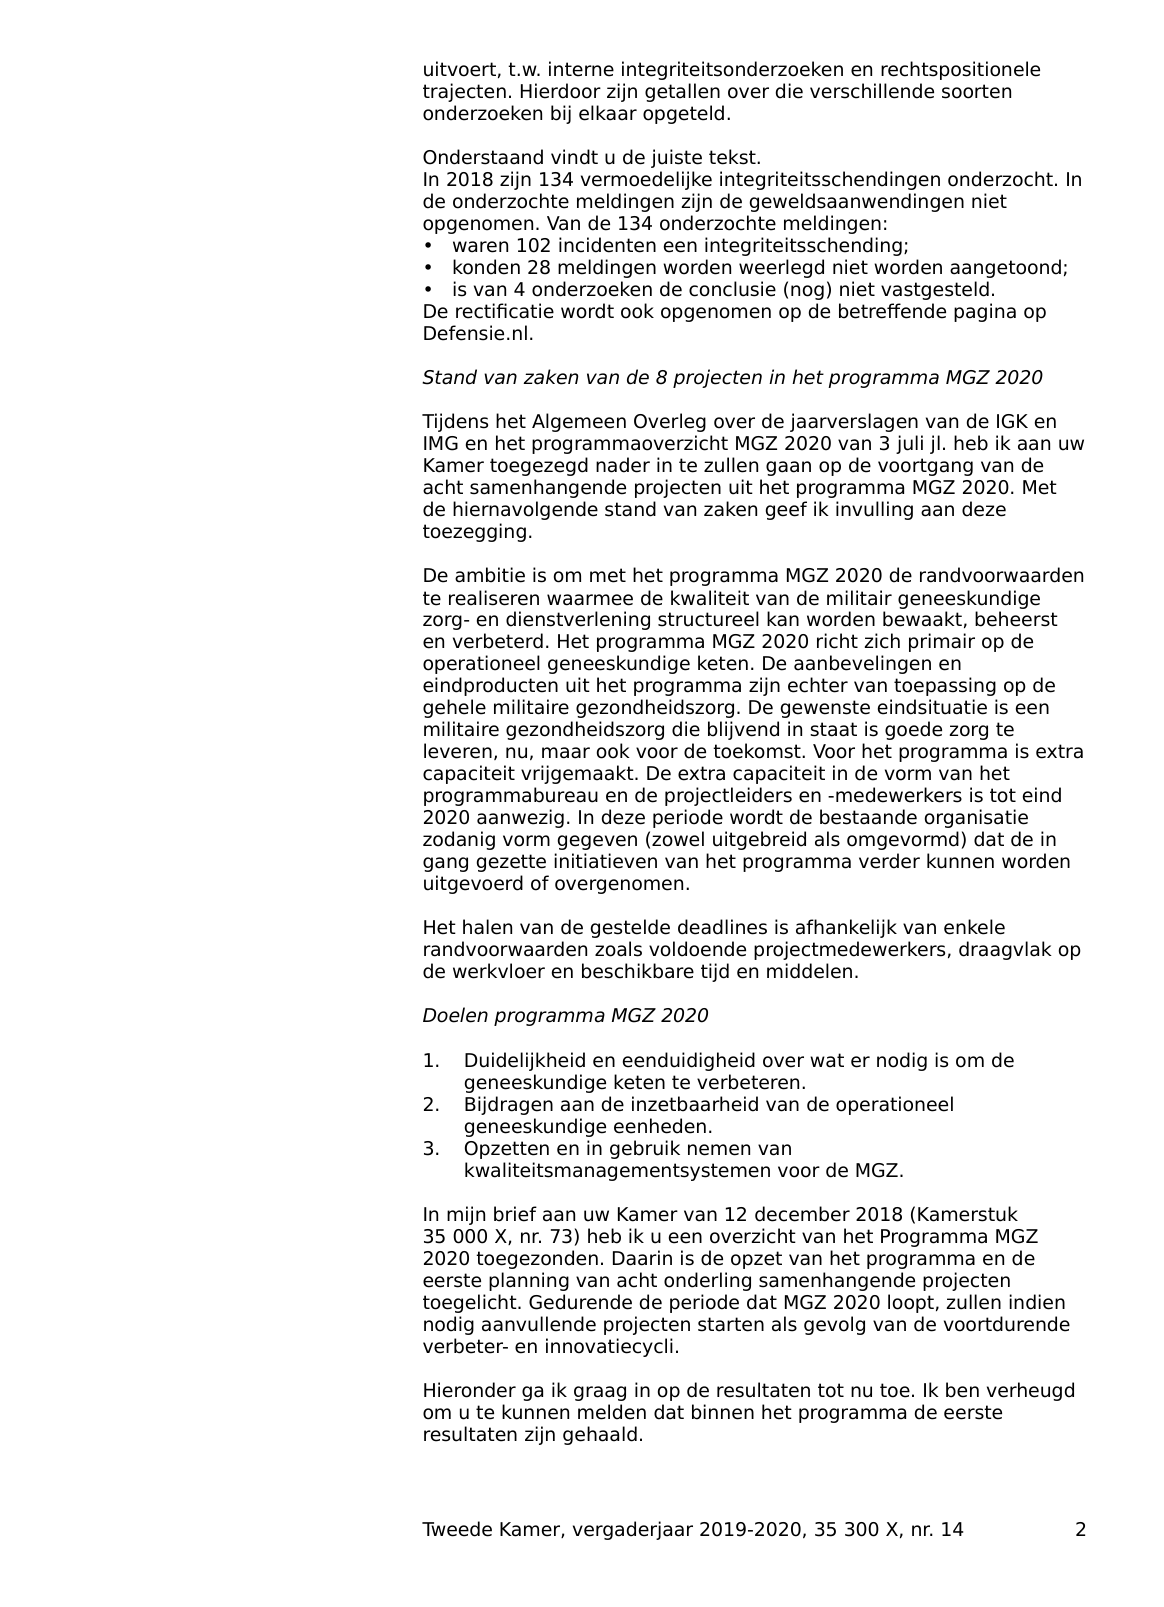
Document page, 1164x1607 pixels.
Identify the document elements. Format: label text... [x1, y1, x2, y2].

text In mijn brief aan uw Kamer van 12 december 2018 (Kamerstuk 35 000 X, nr. 73) heb ik u een overzicht van het Programma MGZ 2020 toegezonden. Daarin is de opzet van het programma en de eerste planning van acht onderling samenhangende projecten toegelicht. Gedurende de periode dat MGZ 2020 loopt, zullen indien nodig aanvullende projecten starten als gevolg van de voortdurende verbeter- en innovatiecycli. [422, 1204, 1087, 1357]
text Onderstaand vindt u de juiste tekst. [422, 147, 1087, 169]
text 2. Bijdragen aan de inzetbaarheid van de operationeel geneeskundige eenheden. [422, 1093, 1087, 1137]
text In 2018 zijn 134 vermoedelijke integriteitsschendingen onderzocht. In de onderzochte meldingen zijn de geweldsaanwendingen niet opgenomen. Van de 134 onderzochte meldingen: [422, 169, 1087, 235]
text • konden 28 meldingen worden weerlegd niet worden aangetoond; [422, 257, 1087, 279]
text • waren 102 incidenten een integriteitsschending; [422, 235, 1087, 257]
subtitle Stand van zaken van de 8 projecten in het programma MGZ 2020 [422, 367, 1087, 389]
text Hieronder ga ik graag in op de resultaten tot nu toe. Ik ben verheugd om u te kunnen melden dat binnen het programma de eerste resultaten zijn gehaald. [422, 1380, 1087, 1446]
text uitvoert, t.w. interne integriteitsonderzoeken en rechtspositionele trajecten. Hierdoor zijn getallen over die verschillende soorten onderzoeken bij elkaar opgeteld. [422, 59, 1087, 125]
text Het halen van de gestelde deadlines is afhankelijk van enkele randvoorwaarden zoals voldoende projectmedewerkers, draagvlak op de werkvloer en beschikbare tijd en middelen. [422, 917, 1087, 983]
text Tijdens het Algemeen Overleg over de jaarverslagen van de IGK en IMG en het programmaoverzicht MGZ 2020 van 3 juli jl. heb ik aan uw Kamer toegezegd nader in te zullen gaan op de voortgang van de acht samenhangende projecten uit het programma MGZ 2020. Met de hiernavolgende stand van zaken geef ik invulling aan deze toezegging. [422, 411, 1087, 543]
text 3. Opzetten en in gebruik nemen van kwaliteitsmanagementsystemen voor de MGZ. [422, 1137, 1087, 1181]
text 1. Duidelijkheid en eenduidigheid over wat er nodig is om de geneeskundige keten te verbeteren. [422, 1049, 1087, 1093]
text De ambitie is om met het programma MGZ 2020 de randvoorwaarden te realiseren waarmee de kwaliteit van de militair geneeskundige zorg- en dienstverlening structureel kan worden bewaakt, beheerst en verbeterd. Het programma MGZ 2020 richt zich primair op de operationeel geneeskundige keten. De aanbevelingen en eindproducten uit het programma zijn echter van toepassing op de gehele militaire gezondheidszorg. De gewenste eindsituatie is een militaire gezondheidszorg die blijvend in staat is goede zorg te leveren, nu, maar ook voor de toekomst. Voor het programma is extra capaciteit vrijgemaakt. De extra capaciteit in de vorm van het programmabureau en de projectleiders en -medewerkers is tot eind 2020 aanwezig. In deze periode wordt de bestaande organisatie zodanig vorm gegeven (zowel uitgebreid als omgevormd) dat de in gang gezette initiatieven van het programma verder kunnen worden uitgevoerd of overgenomen. [422, 565, 1087, 895]
subtitle Doelen programma MGZ 2020 [422, 1005, 1087, 1027]
text De rectificatie wordt ook opgenomen op de betreffende pagina op Defensie.nl. [422, 301, 1087, 345]
text • is van 4 onderzoeken de conclusie (nog) niet vastgesteld. [422, 279, 1087, 301]
